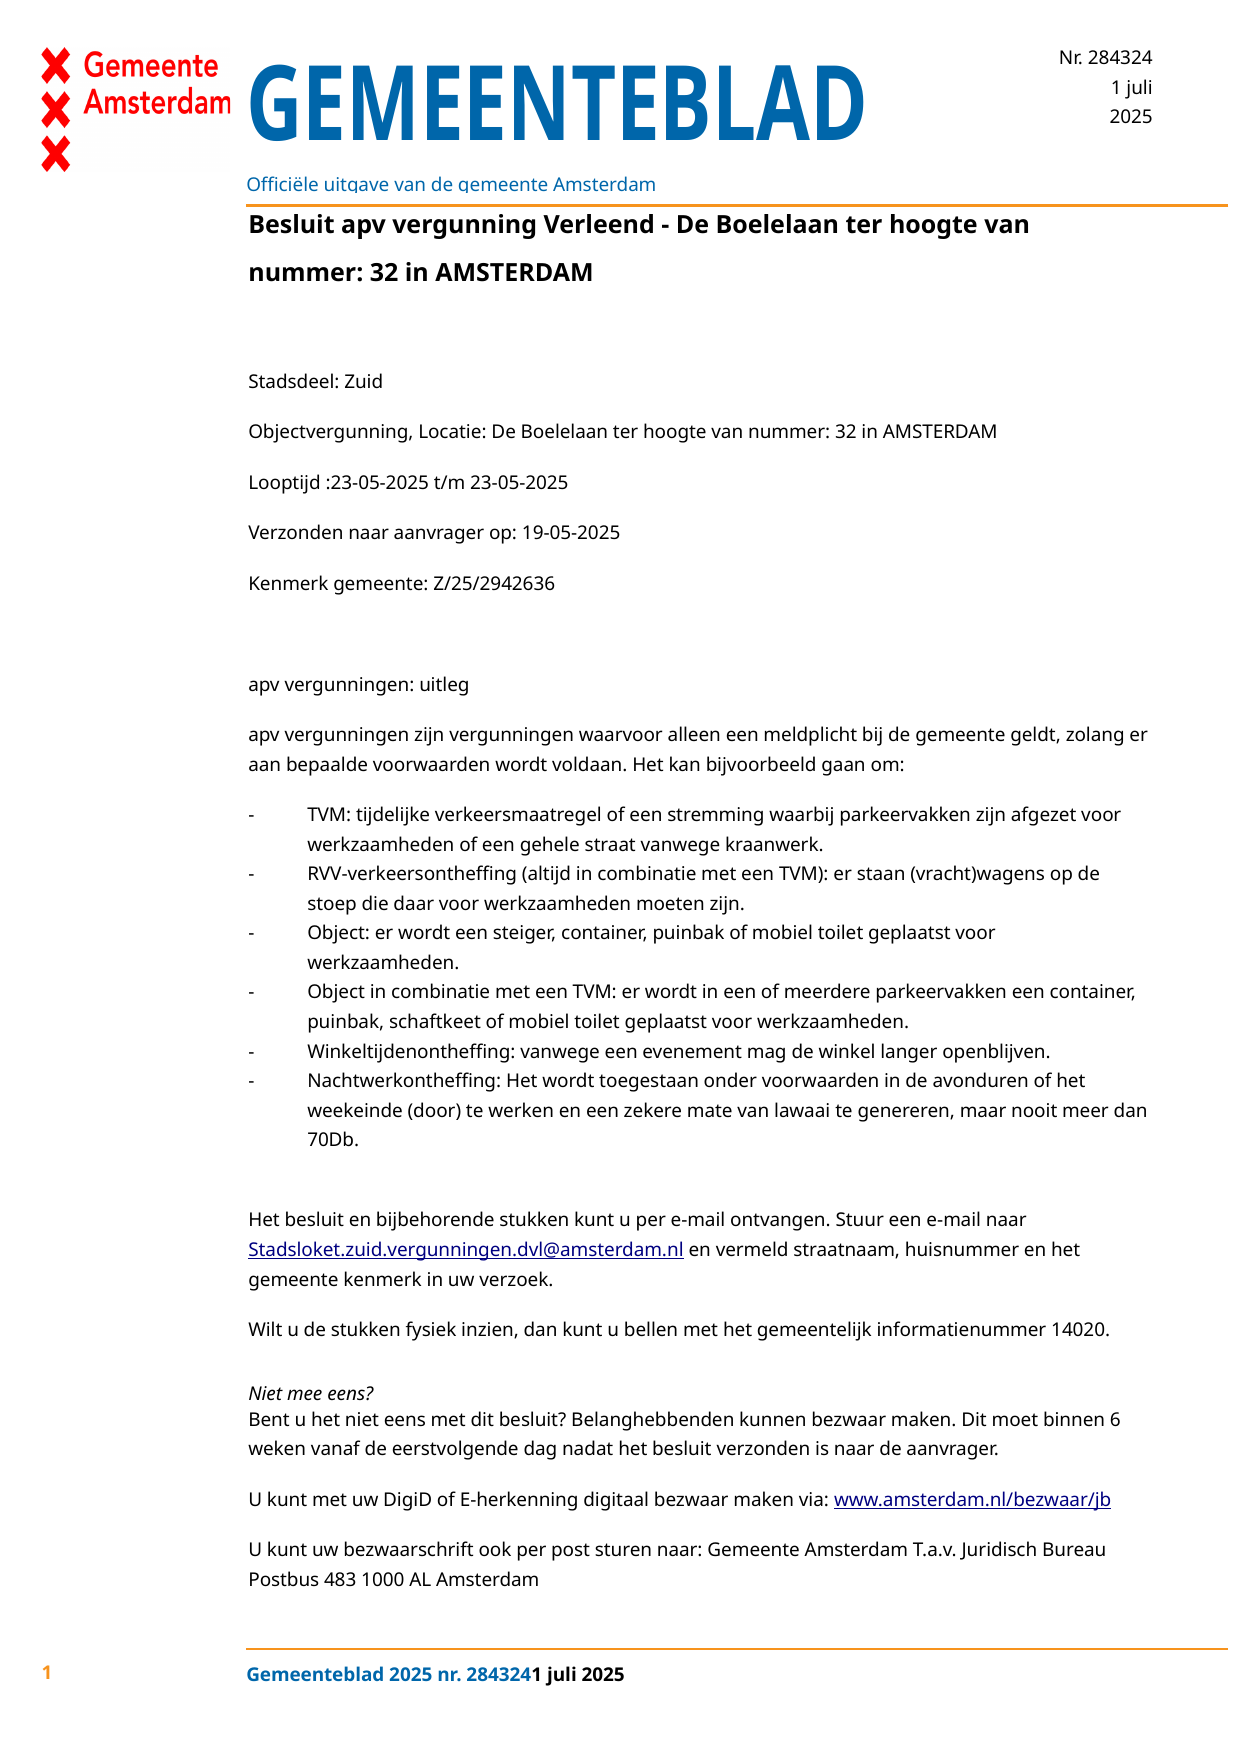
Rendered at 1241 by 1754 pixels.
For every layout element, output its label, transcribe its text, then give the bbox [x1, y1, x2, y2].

text Besluit apv vergunning Verleend - De Boelelaan ter hoogte van nummer: 32 in AMSTERDAM [248, 207, 1152, 288]
text apv vergunningen: uitleg [248, 671, 1152, 697]
list Object in combinatie met een TVM: er wordt in een of meerdere parkeervakken een container, puinbak, schaftkeet of mobiel toilet geplaatst voor werkzaamheden. [248, 979, 1152, 1034]
text U kunt met uw DigiD of E-herkenning digitaal bezwaar maken via: www.amsterdam.nl/bezwaar/jb [248, 1486, 1152, 1512]
list Winkeltijdenontheffing: vanwege een evenement mag de winkel langer openblijven. [248, 1038, 1152, 1064]
text Verzonden naar aanvrager op: 19-05-2025 [248, 519, 1152, 545]
text Wilt u de stukken fysiek inzien, dan kunt u bellen met het gemeentelijk informatienummer 14020. [248, 1316, 1152, 1342]
list RVV-verkeersontheffing (altijd in combinatie met een TVM): er staan (vracht)wagens op de stoep die daar voor werkzaamheden moeten zijn. [248, 860, 1152, 916]
list Object: er wordt een steiger, container, puinbak of mobiel toilet geplaatst voor werkzaamheden. [248, 919, 1152, 975]
text Looptijd :23-05-2025 t/m 23-05-2025 [248, 469, 1152, 495]
text Objectvergunning, Locatie: De Boelelaan ter hoogte van nummer: 32 in AMSTERDAM [248, 419, 1152, 444]
list Nachtwerkontheffing: Het wordt toegestaan onder voorwaarden in de avonduren of het weekeinde (door) te werken en een zekere mate van lawaai te genereren, maar nooit meer dan 70Db. [248, 1067, 1152, 1152]
text Bent u het niet eens met dit besluit? Belanghebbenden kunnen bezwaar maken. Dit moet binnen 6 weken vanaf de eerstvolgende dag nadat het besluit verzonden is naar de aanvrager. [248, 1406, 1152, 1461]
text Niet mee eens? [248, 1380, 1152, 1406]
picture [41, 47, 231, 172]
list TVM: tijdelijke verkeersmaatregel of een stremming waarbij parkeervakken zijn afgezet voor werkzaamheden of een gehele straat vanwege kraanwerk. [248, 801, 1152, 857]
text Stadsdeel: Zuid [248, 368, 1152, 394]
text Het besluit en bijbehorende stukken kunt u per e-mail ontvangen. Stuur een e-mail naar Stadsloket.zuid.vergunningen.dvl@amsterdam.nl en vermeld straatnaam, huisnummer en het gemeente kenmerk in uw verzoek. [248, 1207, 1152, 1292]
text apv vergunningen zijn vergunningen waarvoor alleen een meldplicht bij de gemeente geldt, zolang er aan bepaalde voorwaarden wordt voldaan. Het kan bijvoorbeeld gaan om: [248, 721, 1152, 777]
text Kenmerk gemeente: Z/25/2942636 [248, 570, 1152, 596]
text U kunt uw bezwaarschrift ook per post sturen naar: Gemeente Amsterdam T.a.v. Juridisch Bureau Postbus 483 1000 AL Amsterdam [248, 1536, 1152, 1592]
